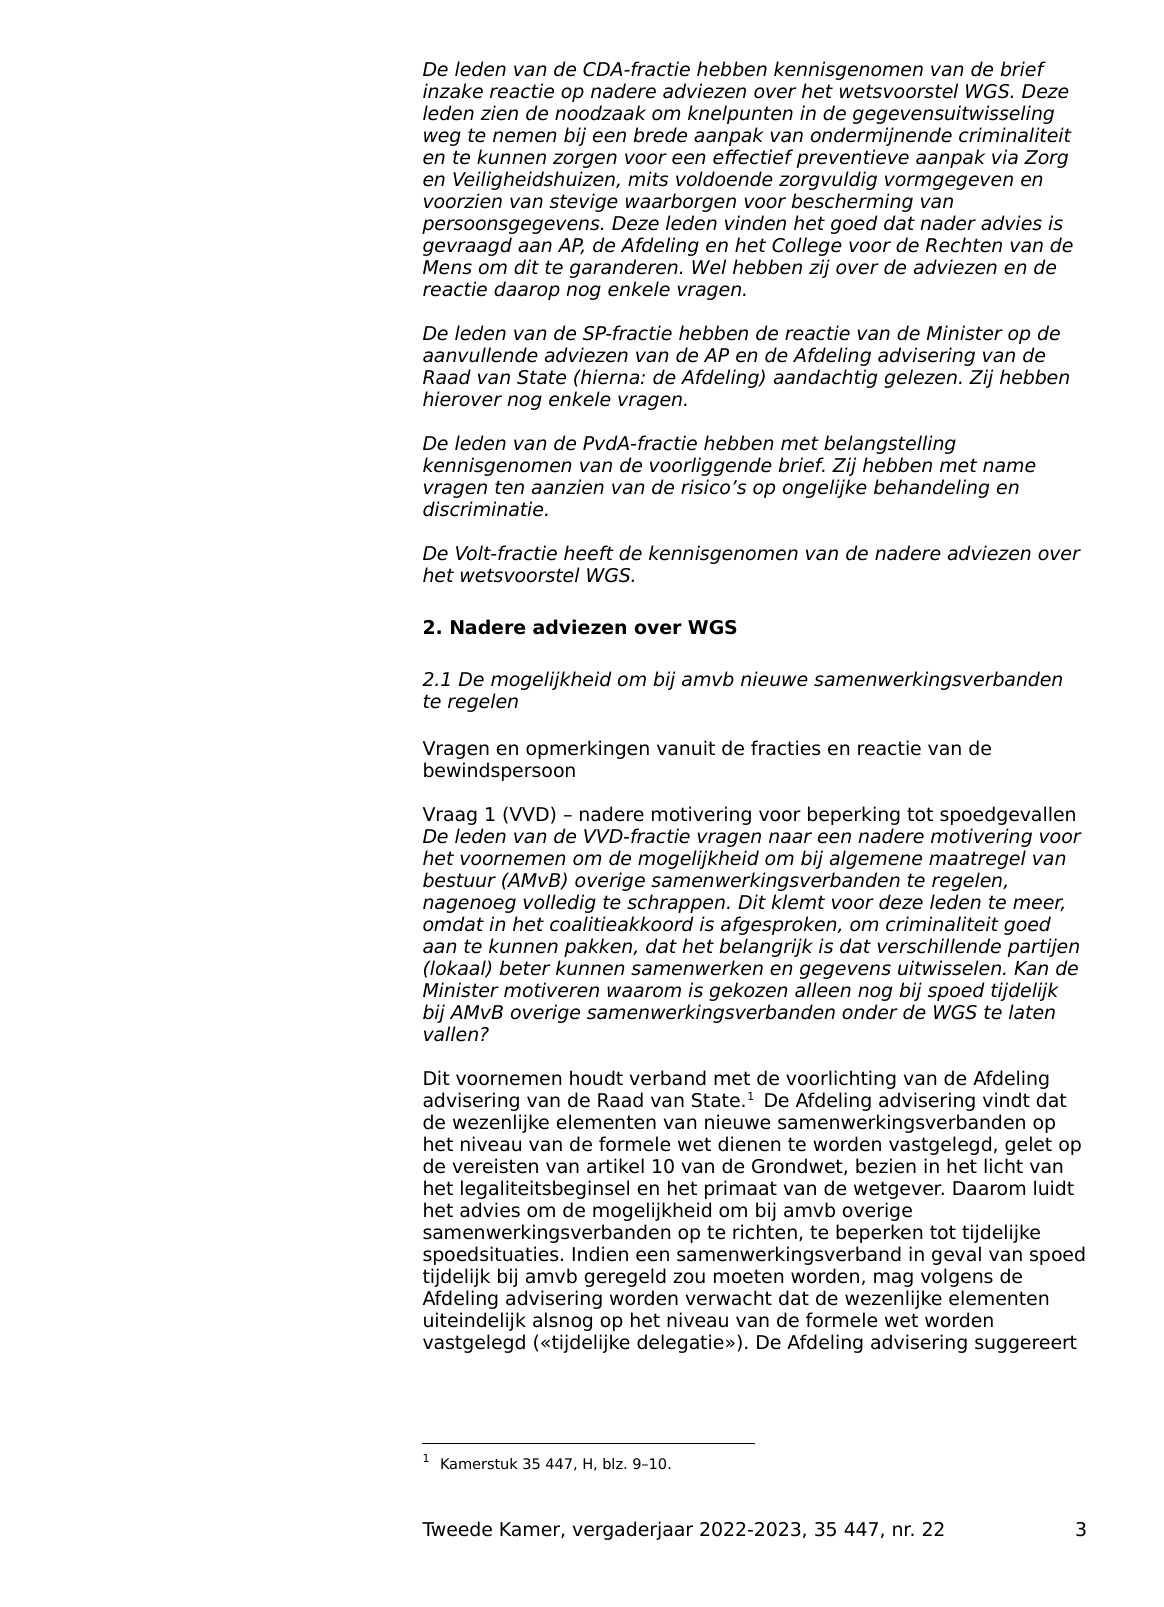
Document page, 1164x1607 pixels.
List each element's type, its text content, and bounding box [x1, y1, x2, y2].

subtitle 2.1 De mogelijkheid om bij amvb nieuwe samenwerkingsverbanden te regelen [422, 669, 1087, 713]
subtitle 2. Nadere adviezen over WGS [422, 617, 1087, 639]
text De leden van de PvdA-fractie hebben met belangstelling kennisgenomen van de voorliggende brief. Zij hebben met name vragen ten aanzien van de risico’s op ongelijke behandeling en discriminatie. [422, 433, 1087, 521]
text De leden van de CDA-fractie hebben kennisgenomen van de brief inzake reactie op nadere adviezen over het wetsvoorstel WGS. Deze leden zien de noodzaak om knelpunten in de gegevensuitwisseling weg te nemen bij een brede aanpak van ondermijnende criminaliteit en te kunnen zorgen voor een effectief preventieve aanpak via Zorg en Veiligheidshuizen, mits voldoende zorgvuldig vormgegeven en voorzien van stevige waarborgen voor bescherming van persoonsgegevens. Deze leden vinden het goed dat nader advies is gevraagd aan AP, de Afdeling en het College voor de Rechten van de Mens om dit te garanderen. Wel hebben zij over de adviezen en de reactie daarop nog enkele vragen. [422, 59, 1087, 301]
text De leden van de SP-fractie hebben de reactie van de Minister op de aanvullende adviezen van de AP en de Afdeling advisering van de Raad van State (hierna: de Afdeling) aandachtig gelezen. Zij hebben hierover nog enkele vragen. [422, 323, 1087, 411]
text Vraag 1 (VVD) – nadere motivering voor beperking tot spoedgevallen [422, 804, 1087, 826]
text Kamerstuk 35 447, H, blz. 9–10. [422, 1452, 1087, 1474]
text De Volt-fractie heeft de kennisgenomen van de nadere adviezen over het wetsvoorstel WGS. [422, 543, 1087, 587]
text Dit voornemen houdt verband met de voorlichting van de Afdeling advisering van de Raad van State. De Afdeling advisering vindt dat de wezenlijke elementen van nieuwe samenwerkingsverbanden op het niveau van de formele wet dienen te worden vastgelegd, gelet op de vereisten van artikel 10 van de Grondwet, bezien in het licht van het legaliteitsbeginsel en het primaat van de wetgever. Daarom luidt het advies om de mogelijkheid om bij amvb overige samenwerkingsverbanden op te richten, te beperken tot tijdelijke spoedsituaties. Indien een samenwerkingsverband in geval van spoed tijdelijk bij amvb geregeld zou moeten worden, mag volgens de Afdeling advisering worden verwacht dat de wezenlijke elementen uiteindelijk alsnog op het niveau van de formele wet worden vastgelegd («tijdelijke delegatie»). De Afdeling advisering suggereert [422, 1068, 1087, 1354]
subtitle Vragen en opmerkingen vanuit de fracties en reactie van de bewindspersoon [422, 738, 1087, 782]
text De leden van de VVD-fractie vragen naar een nadere motivering voor het voornemen om de mogelijkheid om bij algemene maatregel van bestuur (AMvB) overige samenwerkingsverbanden te regelen, nagenoeg volledig te schrappen. Dit klemt voor deze leden te meer, omdat in het coalitieakkoord is afgesproken, om criminaliteit goed aan te kunnen pakken, dat het belangrijk is dat verschillende partijen (lokaal) beter kunnen samenwerken en gegevens uitwisselen. Kan de Minister motiveren waarom is gekozen alleen nog bij spoed tijdelijk bij AMvB overige samenwerkingsverbanden onder de WGS te laten vallen? [422, 826, 1087, 1046]
